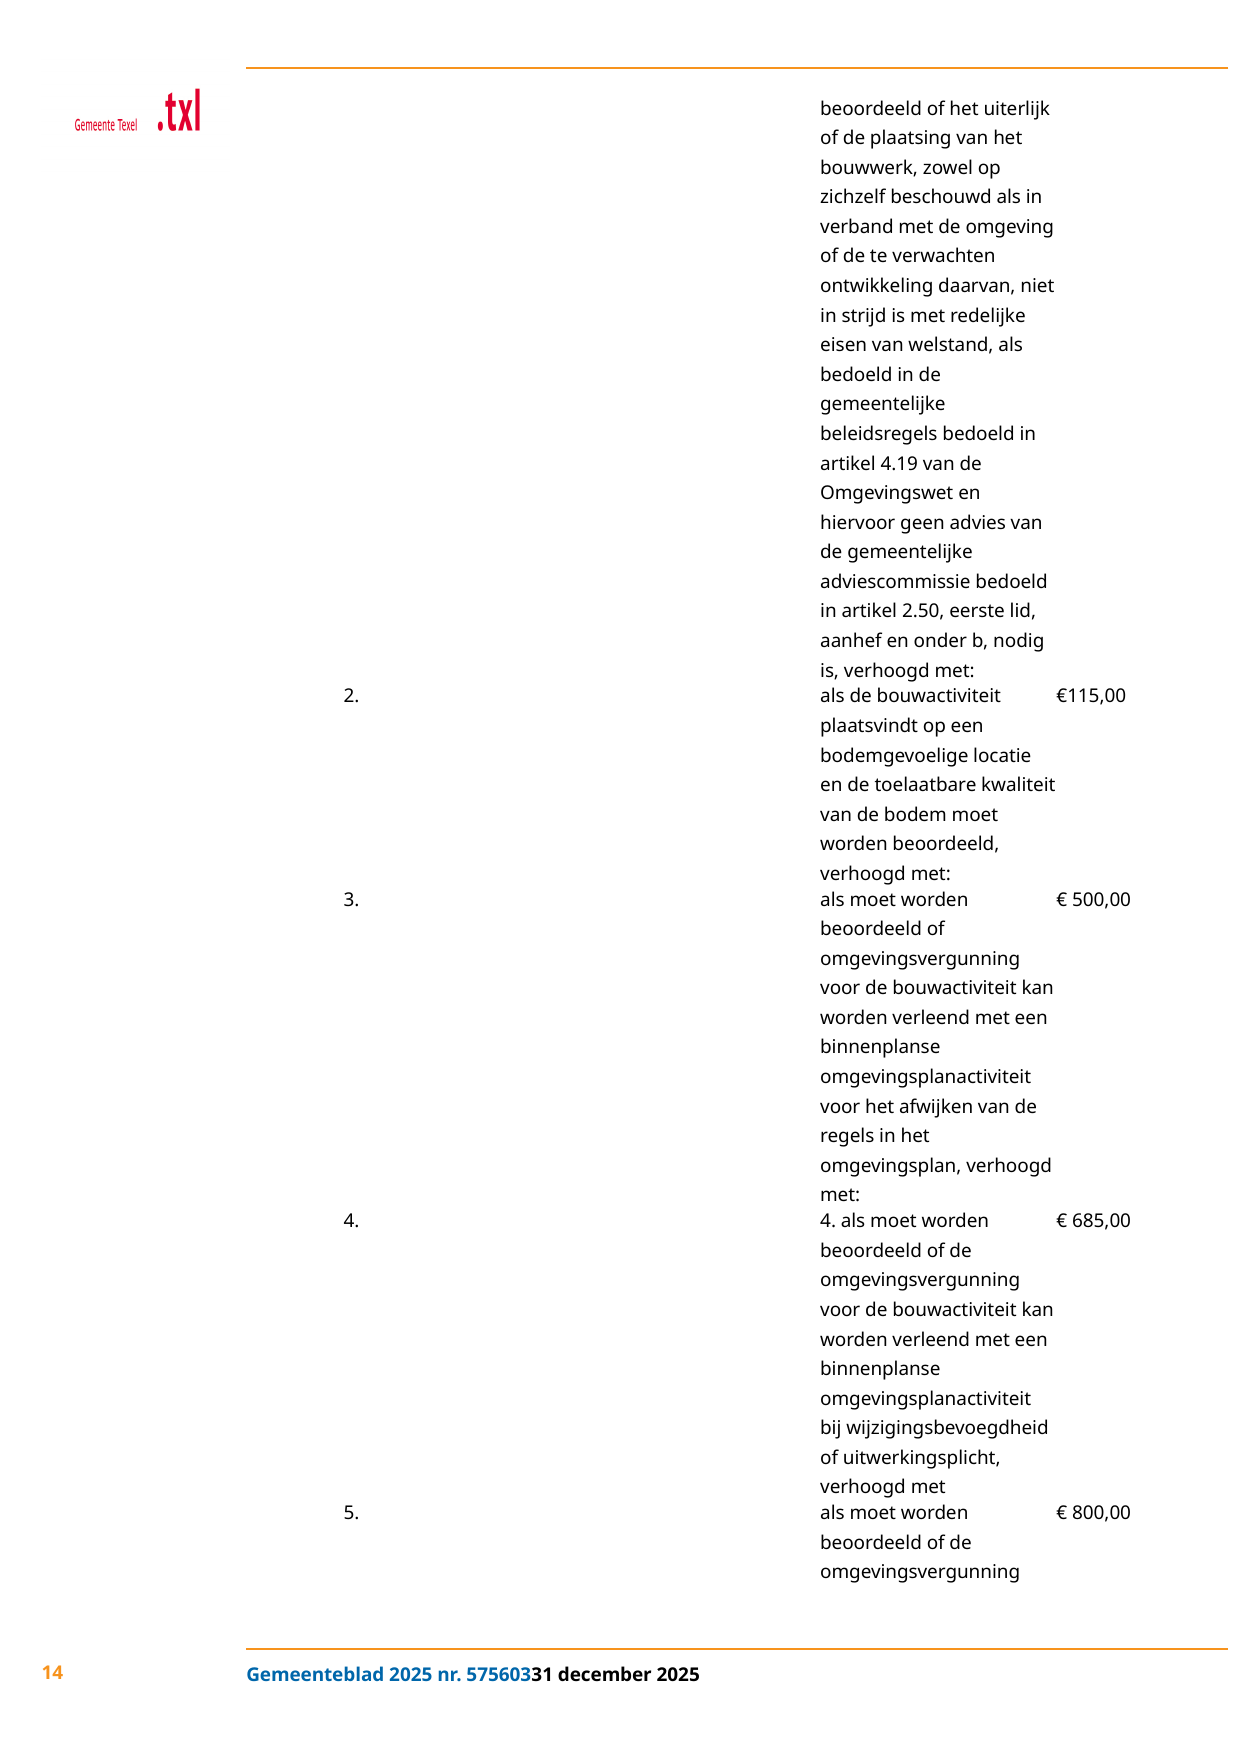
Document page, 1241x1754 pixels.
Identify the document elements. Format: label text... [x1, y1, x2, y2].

picture [41, 47, 231, 172]
table_cell €115,00 [1056, 683, 1152, 886]
table_cell [343, 95, 820, 683]
table_cell 2. [343, 683, 820, 886]
table_cell [248, 683, 343, 886]
table_cell € 800,00 [1056, 1499, 1152, 1584]
table_cell [1056, 95, 1152, 683]
table_cell als moet worden beoordeeld of de omgevingsvergunning [820, 1499, 1056, 1584]
table_cell als moet worden beoordeeld of omgevingsvergunning voor de bouwactiviteit kan worden verleend met een binnenplanse omgevingsplanactiviteit voor het afwijken van de regels in het omgevingsplan, verhoogd met: [820, 886, 1056, 1207]
table_cell [248, 886, 343, 1207]
table_cell beoordeeld of het uiterlijk of de plaatsing van het bouwwerk, zowel op zichzelf beschouwd als in verband met de omgeving of de te verwachten ontwikkeling daarvan, niet in strijd is met redelijke eisen van welstand, als bedoeld in de gemeentelijke beleidsregels bedoeld in artikel 4.19 van de Omgevingswet en hiervoor geen advies van de gemeentelijke adviescommissie bedoeld in artikel 2.50, eerste lid, aanhef en onder b, nodig is, verhoogd met: [820, 95, 1056, 683]
table_cell 5. [343, 1499, 820, 1584]
table_cell [248, 1499, 343, 1584]
table_cell € 685,00 [1056, 1208, 1152, 1499]
table_cell € 500,00 [1056, 886, 1152, 1207]
table_cell als de bouwactiviteit plaatsvindt op een bodemgevoelige locatie en de toelaatbare kwaliteit van de bodem moet worden beoordeeld, verhoogd met: [820, 683, 1056, 886]
table_cell [248, 95, 343, 683]
table_cell 4. als moet worden beoordeeld of de omgevingsvergunning voor de bouwactiviteit kan worden verleend met een binnenplanse omgevingsplanactiviteit bij wijzigingsbevoegdheid of uitwerkingsplicht, verhoogd met [820, 1208, 1056, 1499]
table_cell 3. [343, 886, 820, 1207]
table_cell [248, 1208, 343, 1499]
table_cell 4. [343, 1208, 820, 1499]
